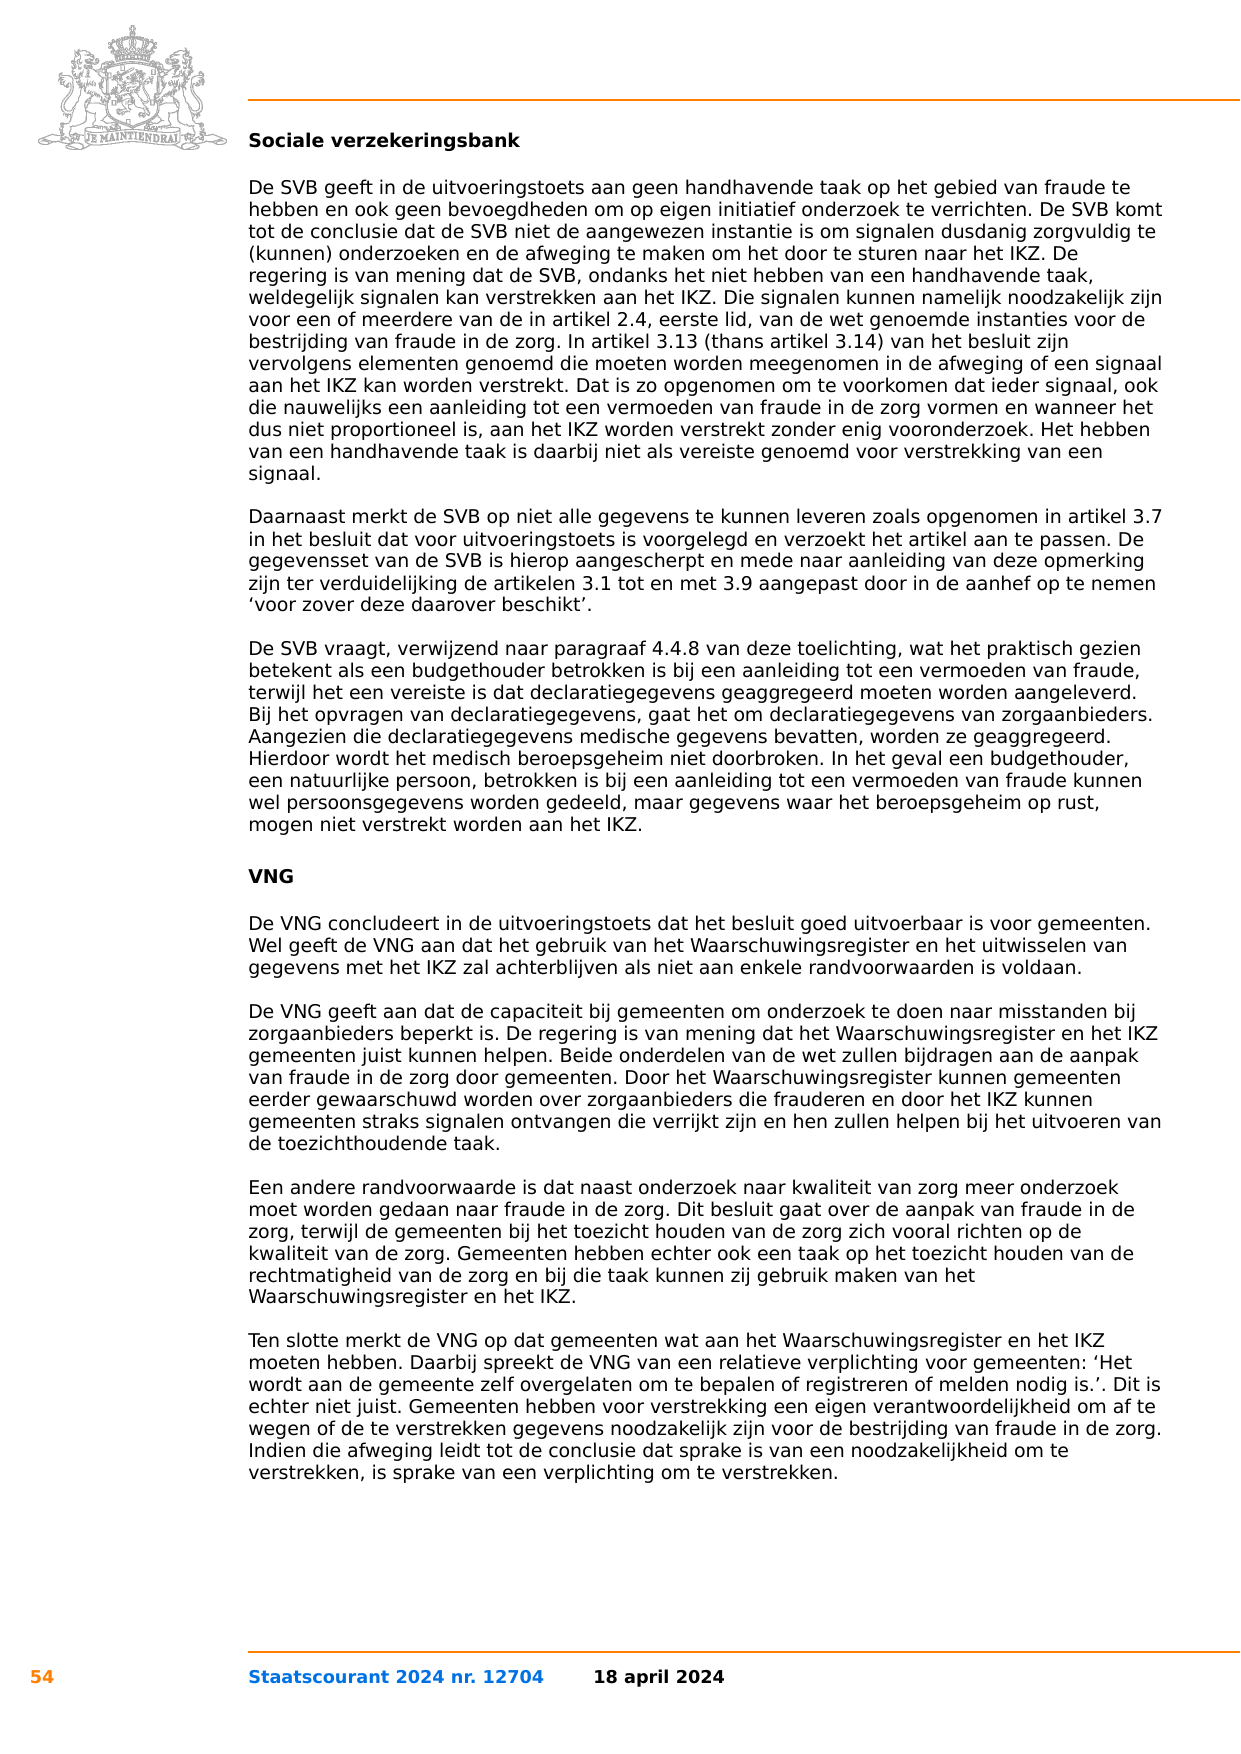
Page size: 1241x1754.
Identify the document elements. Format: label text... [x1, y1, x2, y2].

text De VNG geeft aan dat de capaciteit bij gemeenten om onderzoek te doen naar misstanden bij zorgaanbieders beperkt is. De regering is van mening dat het Waarschuwingsregister en het IKZ gemeenten juist kunnen helpen. Beide onderdelen van de wet zullen bijdragen aan de aanpak van fraude in de zorg door gemeenten. Door het Waarschuwingsregister kunnen gemeenten eerder gewaarschuwd worden over zorgaanbieders die frauderen en door het IKZ kunnen gemeenten straks signalen ontvangen die verrijkt zijn en hen zullen helpen bij het uitvoeren van de toezichthoudende taak. [248, 1001, 1163, 1155]
text Daarnaast merkt de SVB op niet alle gegevens te kunnen leveren zoals opgenomen in artikel 3.7 in het besluit dat voor uitvoeringstoets is voorgelegd en verzoekt het artikel aan te passen. De gegevensset van de SVB is hierop aangescherpt en mede naar aanleiding van deze opmerking zijn ter verduidelijking de artikelen 3.1 tot en met 3.9 aangepast door in de aanhef op te nemen ‘voor zover deze daarover beschikt’. [248, 506, 1163, 616]
subtitle Sociale verzekeringsbank [248, 130, 1163, 152]
text De SVB vraagt, verwijzend naar paragraaf 4.4.8 van deze toelichting, wat het praktisch gezien betekent als een budgethouder betrokken is bij een aanleiding tot een vermoeden van fraude, terwijl het een vereiste is dat declaratiegegevens geaggregeerd moeten worden aangeleverd. Bij het opvragen van declaratiegegevens, gaat het om declaratiegegevens van zorgaanbieders. Aangezien die declaratiegegevens medische gegevens bevatten, worden ze geaggregeerd. Hierdoor wordt het medisch beroepsgeheim niet doorbroken. In het geval een budgethouder, een natuurlijke persoon, betrokken is bij een aanleiding tot een vermoeden van fraude kunnen wel persoonsgegevens worden gedeeld, maar gegevens waar het beroepsgeheim op rust, mogen niet verstrekt worden aan het IKZ. [248, 638, 1163, 836]
text De VNG concludeert in de uitvoeringstoets dat het besluit goed uitvoerbaar is voor gemeenten. Wel geeft de VNG aan dat het gebruik van het Waarschuwingsregister en het uitwisselen van gegevens met het IKZ zal achterblijven als niet aan enkele randvoorwaarden is voldaan. [248, 913, 1163, 979]
text De SVB geeft in de uitvoeringstoets aan geen handhavende taak op het gebied van fraude te hebben en ook geen bevoegdheden om op eigen initiatief onderzoek te verrichten. De SVB komt tot de conclusie dat de SVB niet de aangewezen instantie is om signalen dusdanig zorgvuldig te (kunnen) onderzoeken en de afweging te maken om het door te sturen naar het IKZ. De regering is van mening dat de SVB, ondanks het niet hebben van een handhavende taak, weldegelijk signalen kan verstrekken aan het IKZ. Die signalen kunnen namelijk noodzakelijk zijn voor een of meerdere van de in artikel 2.4, eerste lid, van de wet genoemde instanties voor de bestrijding van fraude in de zorg. In artikel 3.13 (thans artikel 3.14) van het besluit zijn vervolgens elementen genoemd die moeten worden meegenomen in de afweging of een signaal aan het IKZ kan worden verstrekt. Dat is zo opgenomen om te voorkomen dat ieder signaal, ook die nauwelijks een aanleiding tot een vermoeden van fraude in de zorg vormen en wanneer het dus niet proportioneel is, aan het IKZ worden verstrekt zonder enig vooronderzoek. Het hebben van een handhavende taak is daarbij niet als vereiste genoemd voor verstrekking van een signaal. [248, 177, 1163, 484]
subtitle VNG [248, 866, 1163, 888]
text Ten slotte merkt de VNG op dat gemeenten wat aan het Waarschuwingsregister en het IKZ moeten hebben. Daarbij spreekt de VNG van een relatieve verplichting voor gemeenten: ‘Het wordt aan de gemeente zelf overgelaten om te bepalen of registreren of melden nodig is.’. Dit is echter niet juist. Gemeenten hebben voor verstrekking een eigen verantwoordelijkheid om af te wegen of de te verstrekken gegevens noodzakelijk zijn voor de bestrijding van fraude in de zorg. Indien die afweging leidt tot de conclusie dat sprake is van een noodzakelijkheid om te verstrekken, is sprake van een verplichting om te verstrekken. [248, 1330, 1163, 1484]
picture [38, 25, 227, 150]
text Een andere randvoorwaarde is dat naast onderzoek naar kwaliteit van zorg meer onderzoek moet worden gedaan naar fraude in de zorg. Dit besluit gaat over de aanpak van fraude in de zorg, terwijl de gemeenten bij het toezicht houden van de zorg zich vooral richten op de kwaliteit van de zorg. Gemeenten hebben echter ook een taak op het toezicht houden van de rechtmatigheid van de zorg en bij die taak kunnen zij gebruik maken van het Waarschuwingsregister en het IKZ. [248, 1177, 1163, 1308]
